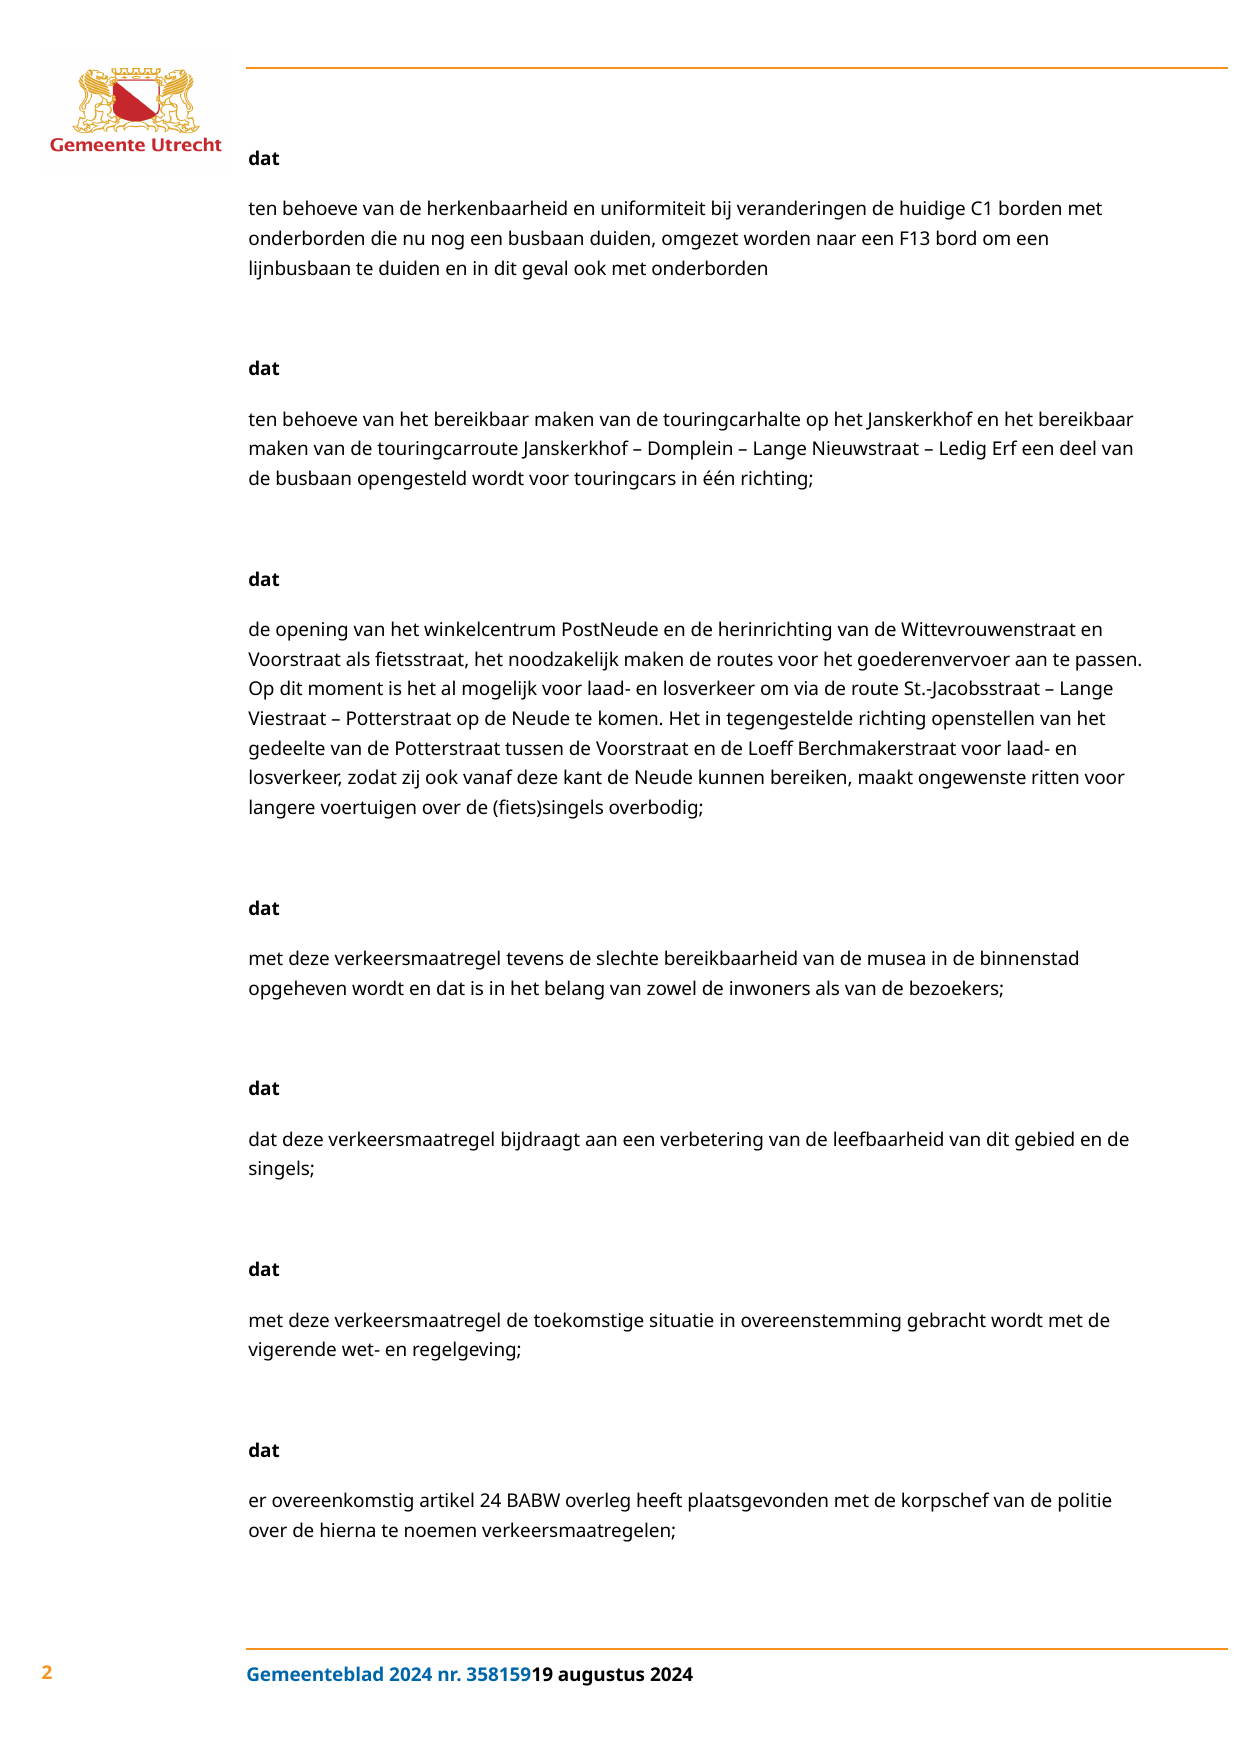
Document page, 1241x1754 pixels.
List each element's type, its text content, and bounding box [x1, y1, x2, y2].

picture [41, 47, 231, 172]
text de opening van het winkelcentrum PostNeude en de herinrichting van de Wittevrouwenstraat en Voorstraat als fietsstraat, het noodzakelijk maken de routes voor het goederenvervoer aan te passen. Op dit moment is het al mogelijk voor laad- en losverkeer om via de route St.-Jacobsstraat – Lange Viestraat – Potterstraat op de Neude te komen. Het in tegengestelde richting openstellen van het gedeelte van de Potterstraat tussen de Voorstraat en de Loeff Berchmakerstraat voor laad- en losverkeer, zodat zij ook vanaf deze kant de Neude kunnen bereiken, maakt ongewenste ritten voor langere voertuigen over de (fiets)singels overbodig; [248, 616, 1152, 820]
text dat deze verkeersmaatregel bijdraagt aan een verbetering van de leefbaarheid van dit gebied en de singels; [248, 1126, 1152, 1181]
text dat [248, 1437, 1152, 1463]
text dat [248, 895, 1152, 921]
text ten behoeve van het bereikbaar maken van de touringcarhalte op het Janskerkhof en het bereikbaar maken van de touringcarroute Janskerkhof – Domplein – Lange Nieuwstraat – Ledig Erf een deel van de busbaan opengesteld wordt voor touringcars in één richting; [248, 406, 1152, 491]
text dat [248, 1256, 1152, 1282]
text dat [248, 145, 1152, 171]
text dat [248, 1076, 1152, 1101]
text dat [248, 566, 1152, 592]
text ten behoeve van de herkenbaarheid en uniformiteit bij veranderingen de huidige C1 borden met onderborden die nu nog een busbaan duiden, omgezet worden naar een F13 bord om een lijnbusbaan te duiden en in dit geval ook met onderborden [248, 196, 1152, 281]
text er overeenkomstig artikel 24 BABW overleg heeft plaatsgevonden met de korpschef van de politie over de hierna te noemen verkeersmaatregelen; [248, 1488, 1152, 1543]
text dat [248, 356, 1152, 381]
text met deze verkeersmaatregel tevens de slechte bereikbaarheid van de musea in de binnenstad opgeheven wordt en dat is in het belang van zowel de inwoners als van de bezoekers; [248, 945, 1152, 1001]
text met deze verkeersmaatregel de toekomstige situatie in overeenstemming gebracht wordt met de vigerende wet- en regelgeving; [248, 1307, 1152, 1362]
